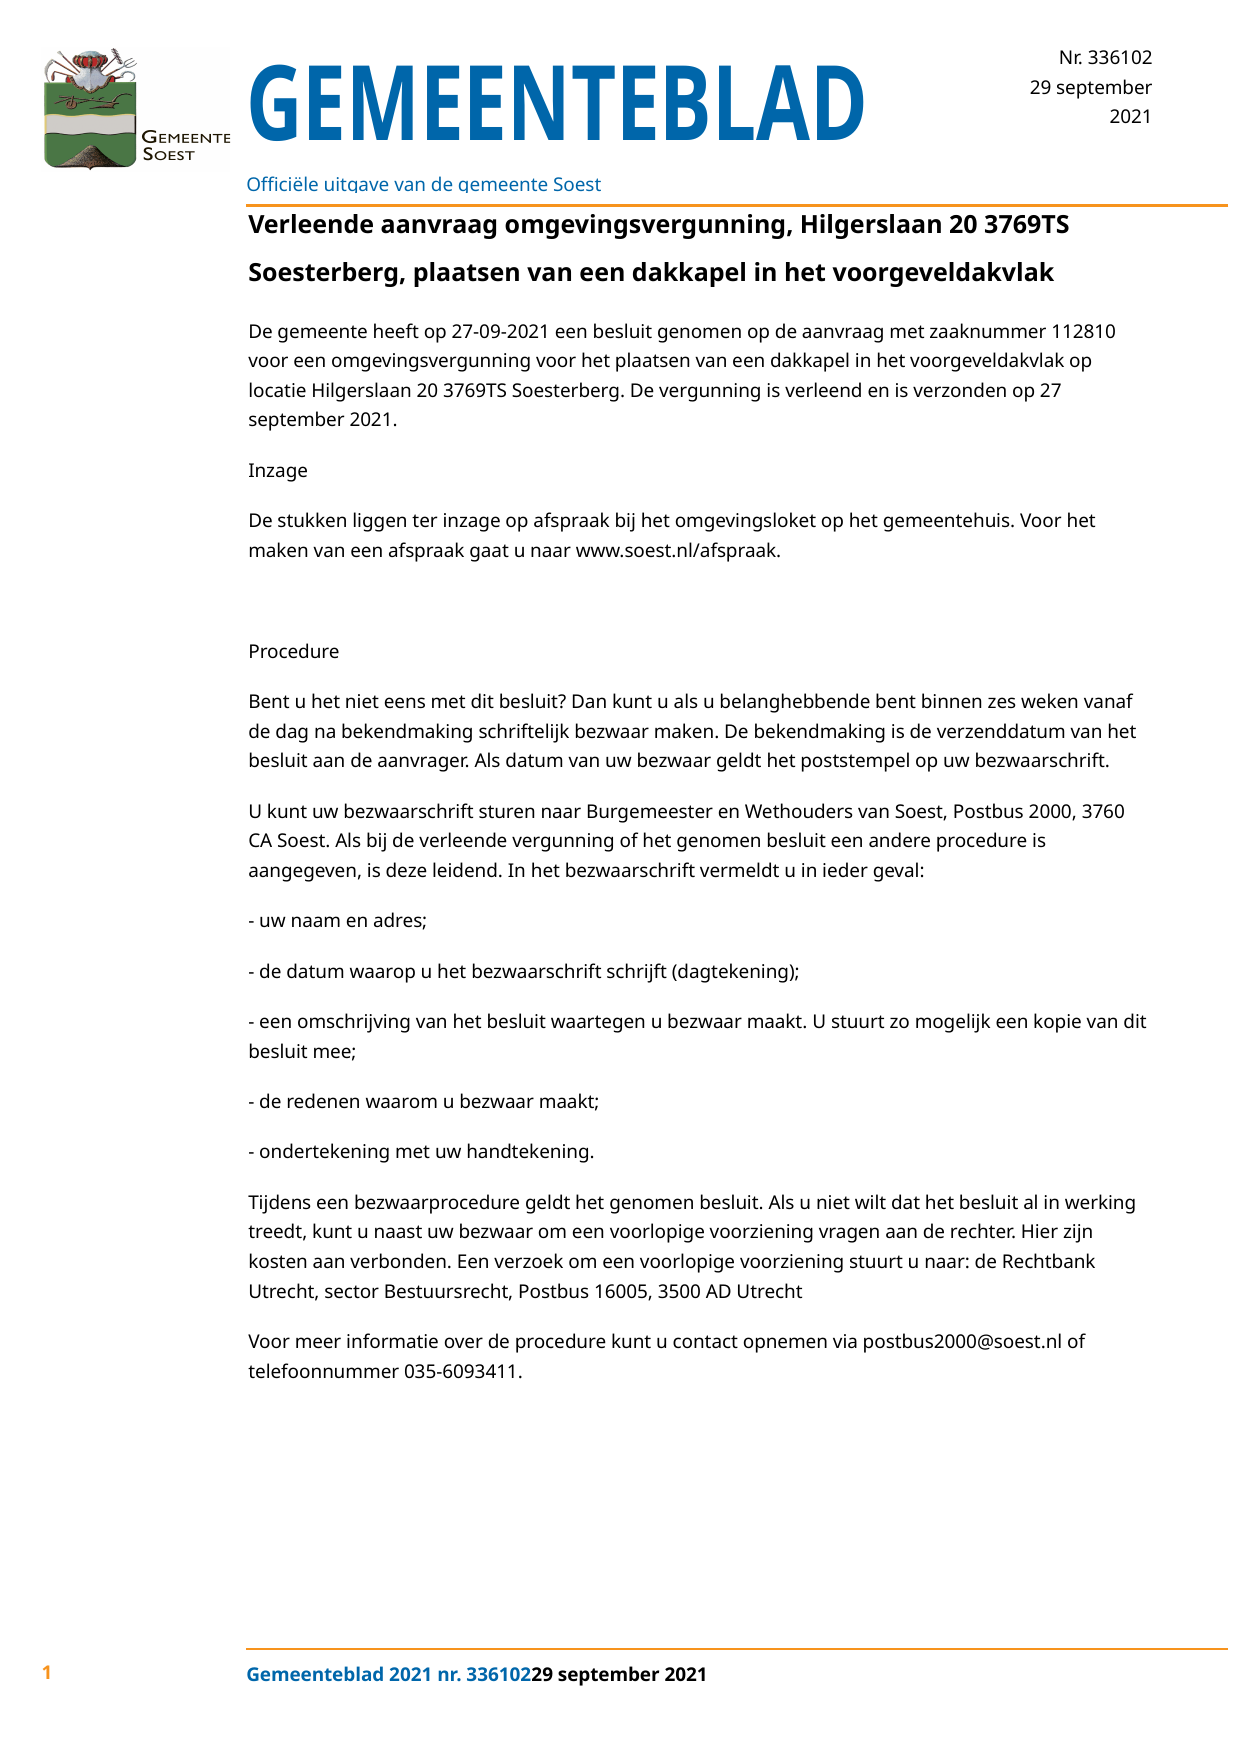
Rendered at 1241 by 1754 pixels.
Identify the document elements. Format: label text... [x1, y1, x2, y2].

picture [41, 47, 231, 172]
text - ondertekening met uw handtekening. [248, 1139, 1152, 1164]
text - de redenen waarom u bezwaar maakt; [248, 1088, 1152, 1114]
text De stukken liggen ter inzage op afspraak bij het omgevingsloket op het gemeentehuis. Voor het maken van een afspraak gaat u naar www.soest.nl/afspraak. [248, 507, 1152, 563]
text Bent u het niet eens met dit besluit? Dan kunt u als u belanghebbende bent binnen zes weken vanaf de dag na bekendmaking schriftelijk bezwaar maken. De bekendmaking is de verzenddatum van het besluit aan de aanvrager. Als datum van uw bezwaar geldt het poststempel op uw bezwaarschrift. [248, 688, 1152, 773]
text Verleende aanvraag omgevingsvergunning, Hilgerslaan 20 3769TS Soesterberg, plaatsen van een dakkapel in het voorgeveldakvlak [248, 207, 1152, 288]
text Inzage [248, 457, 1152, 483]
text Tijdens een bezwaarprocedure geldt het genomen besluit. Als u niet wilt dat het besluit al in werking treedt, kunt u naast uw bezwaar om een voorlopige voorziening vragen aan de rechter. Hier zijn kosten aan verbonden. Een verzoek om een voorlopige voorziening stuurt u naar: de Rechtbank Utrecht, sector Bestuursrecht, Postbus 16005, 3500 AD Utrecht [248, 1189, 1152, 1304]
text Voor meer informatie over de procedure kunt u contact opnemen via postbus2000@soest.nl of telefoonnummer 035-6093411. [248, 1328, 1152, 1384]
text Procedure [248, 638, 1152, 664]
text - uw naam en adres; [248, 907, 1152, 933]
text - een omschrijving van het besluit waartegen u bezwaar maakt. U stuurt zo mogelijk een kopie van dit besluit mee; [248, 1008, 1152, 1064]
text De gemeente heeft op 27-09-2021 een besluit genomen op de aanvraag met zaaknummer 112810 voor een omgevingsvergunning voor het plaatsen van een dakkapel in het voorgeveldakvlak op locatie Hilgerslaan 20 3769TS Soesterberg. De vergunning is verleend en is verzonden op 27 september 2021. [248, 318, 1152, 432]
text U kunt uw bezwaarschrift sturen naar Burgemeester en Wethouders van Soest, Postbus 2000, 3760 CA Soest. Als bij de verleende vergunning of het genomen besluit een andere procedure is aangegeven, is deze leidend. In het bezwaarschrift vermeldt u in ieder geval: [248, 798, 1152, 883]
text - de datum waarop u het bezwaarschrift schrijft (dagtekening); [248, 958, 1152, 984]
